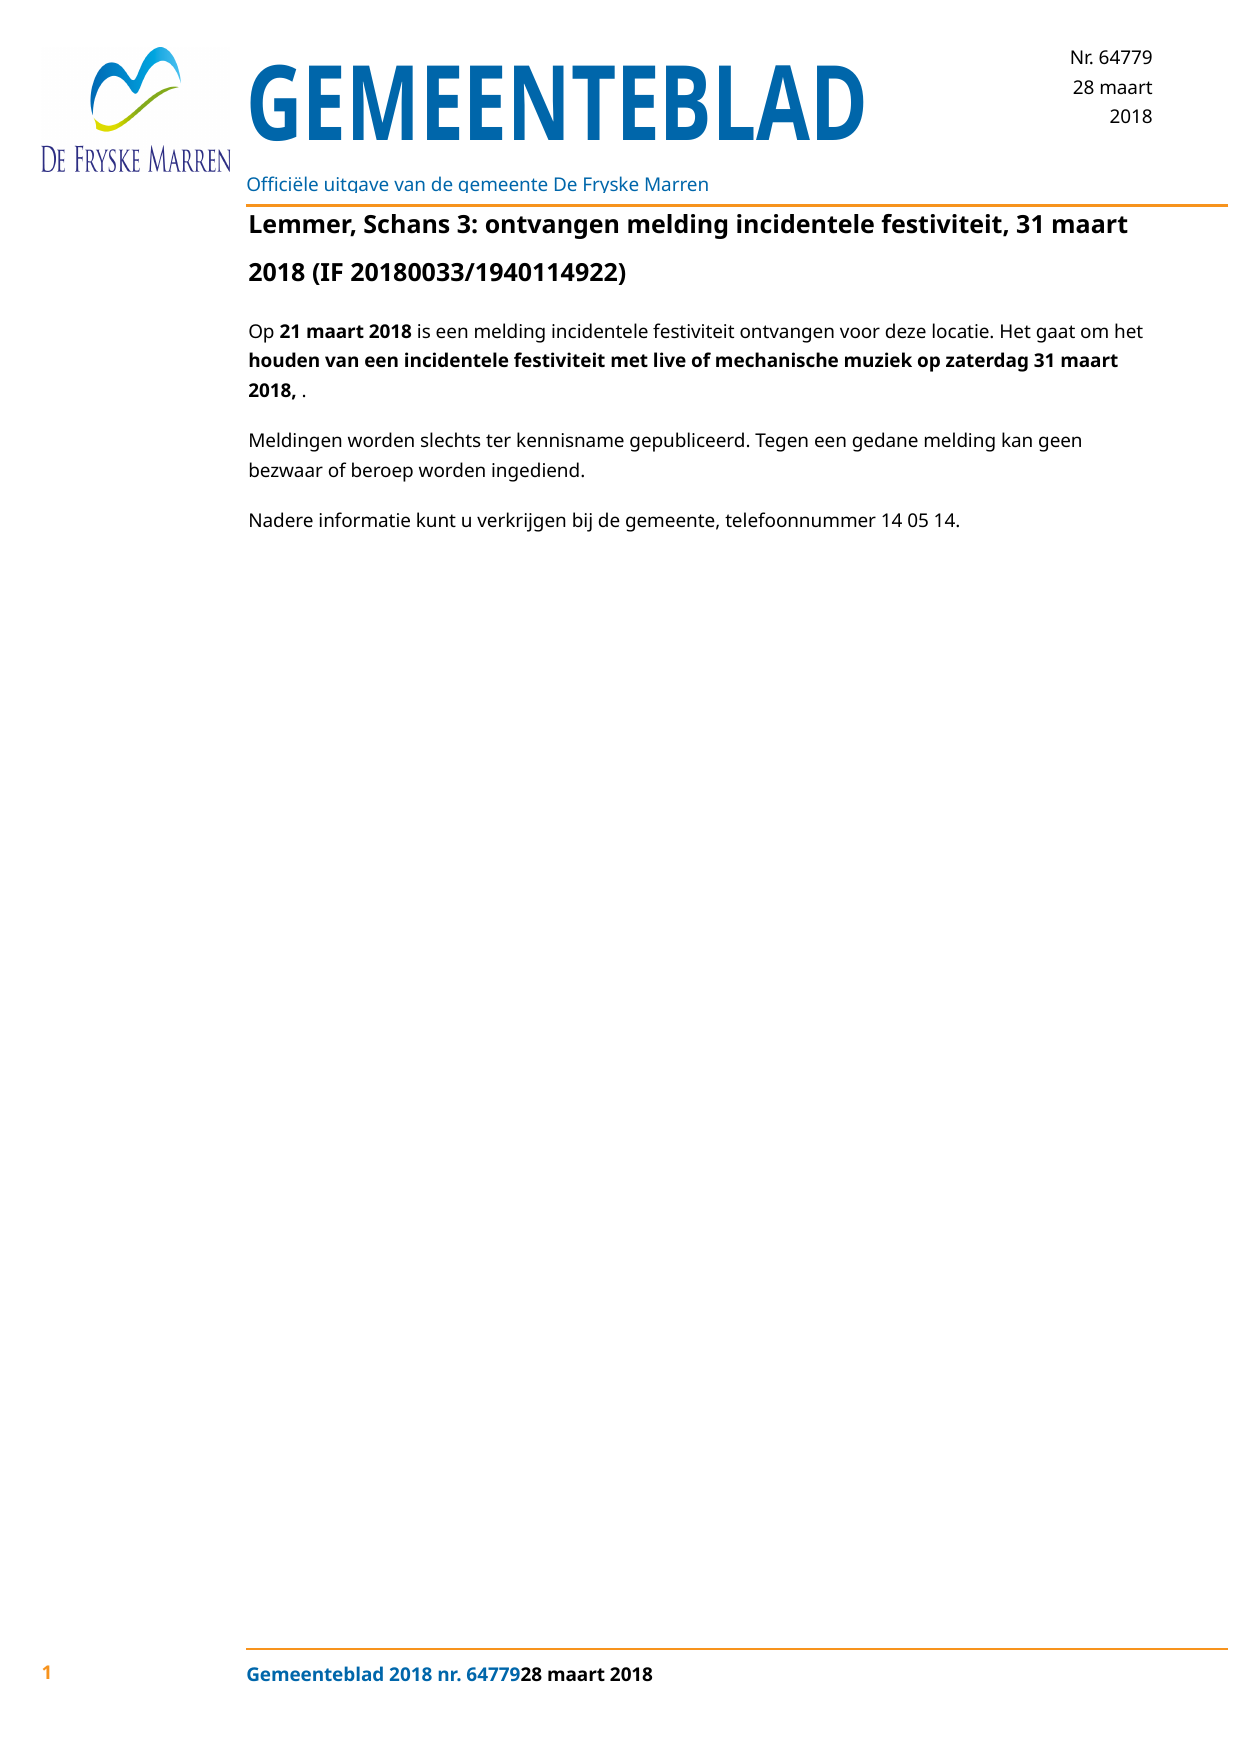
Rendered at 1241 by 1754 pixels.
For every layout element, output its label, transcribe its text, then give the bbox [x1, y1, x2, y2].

text Meldingen worden slechts ter kennisname gepubliceerd. Tegen een gedane melding kan geen bezwaar of beroep worden ingediend. [248, 427, 1152, 483]
text Lemmer, Schans 3: ontvangen melding incidentele festiviteit, 31 maart 2018 (IF 20180033/1940114922) [248, 207, 1152, 288]
text Nadere informatie kunt u verkrijgen bij de gemeente, telefoonnummer 14 05 14. [248, 507, 1152, 533]
picture [41, 47, 231, 172]
text Op 21 maart 2018 is een melding incidentele festiviteit ontvangen voor deze locatie. Het gaat om het houden van een incidentele festiviteit met live of mechanische muziek op zaterdag 31 maart 2018, . [248, 318, 1152, 403]
